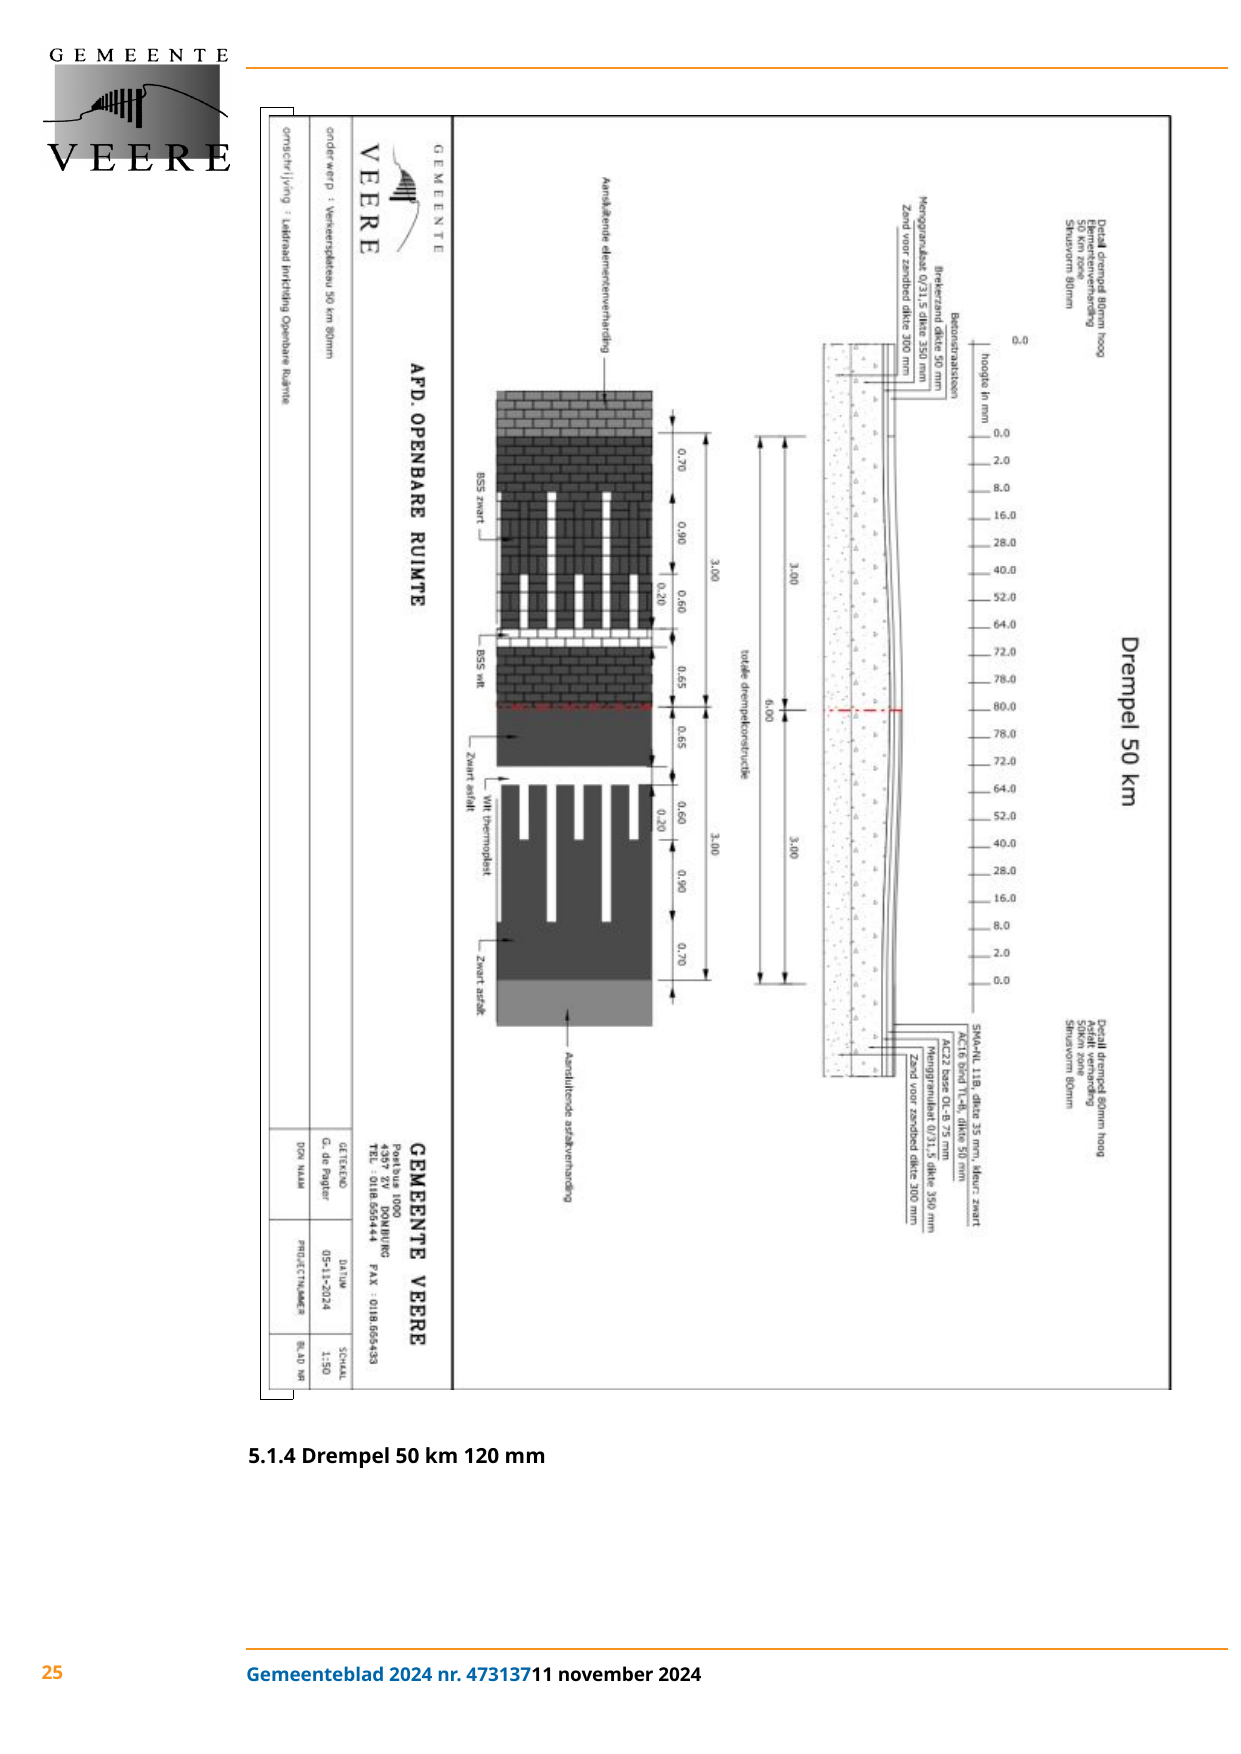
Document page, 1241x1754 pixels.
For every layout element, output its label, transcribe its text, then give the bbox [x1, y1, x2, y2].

text 5.1.4 Drempel 50 km 120 mm [248, 1441, 1152, 1469]
picture [268, 115, 1173, 1390]
picture [41, 47, 231, 172]
